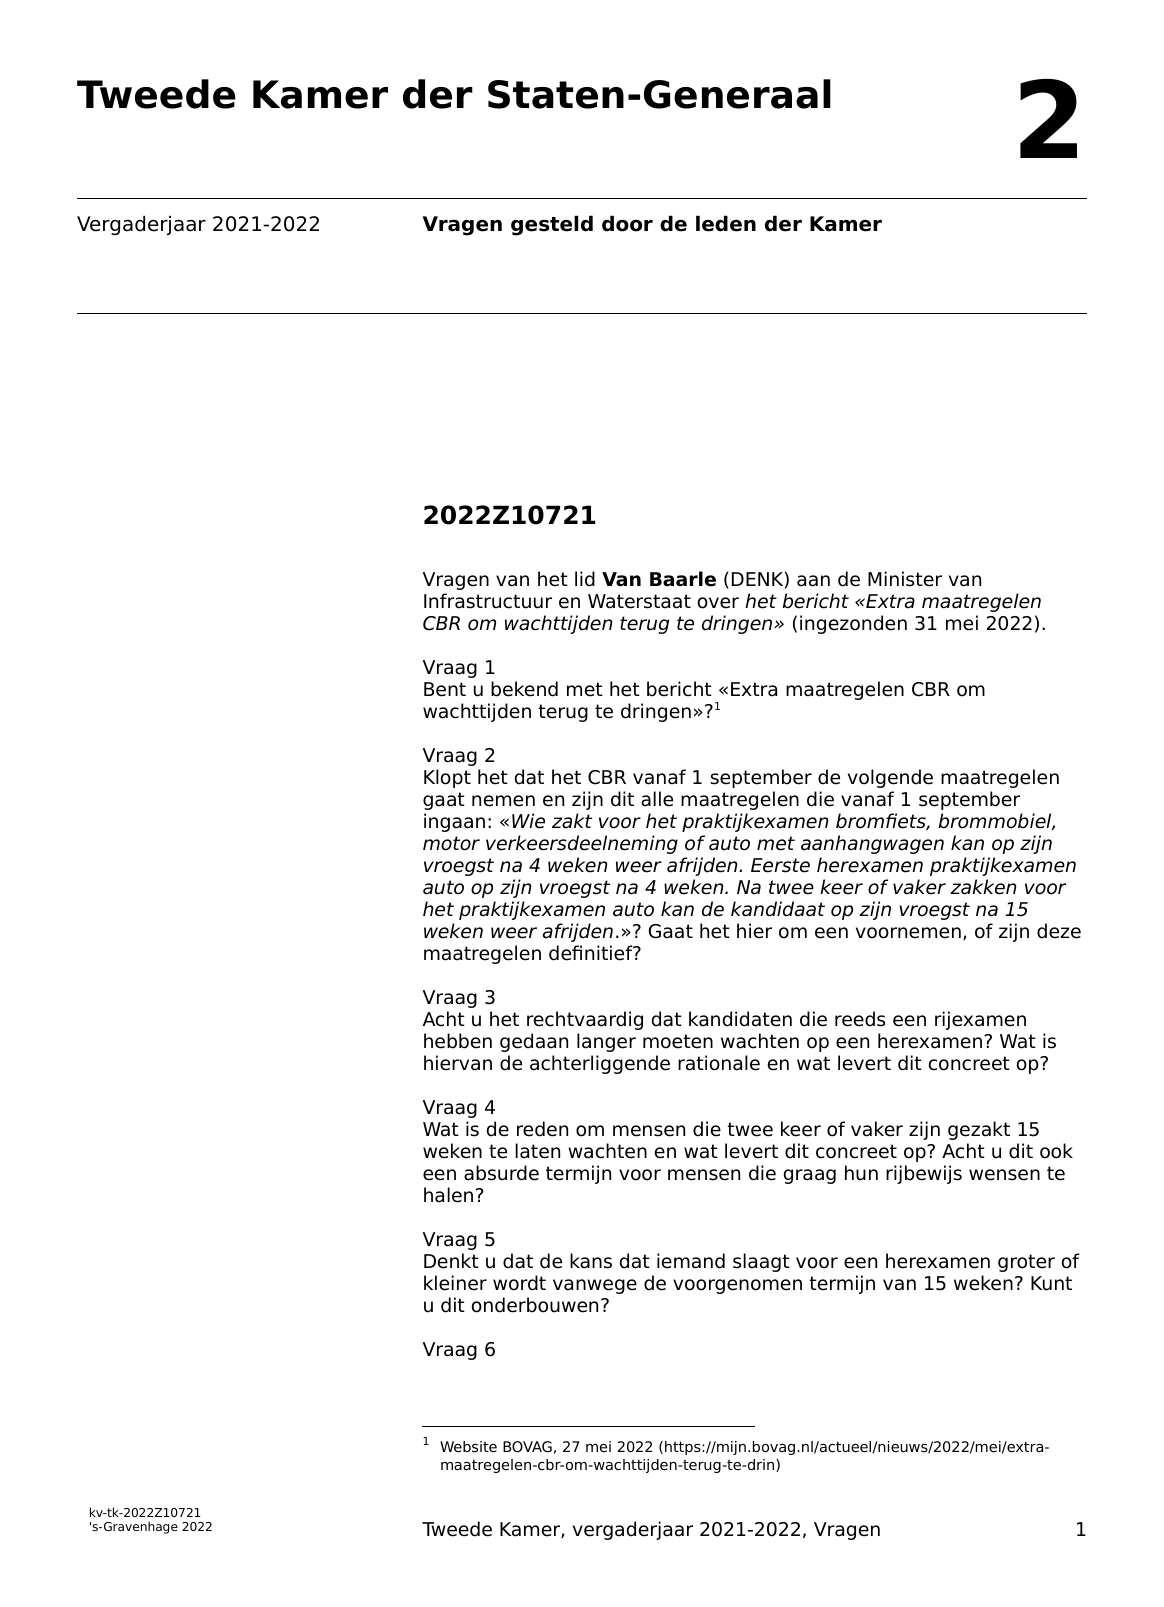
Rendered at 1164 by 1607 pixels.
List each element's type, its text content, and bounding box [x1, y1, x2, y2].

text Vraag 4 [422, 1097, 1087, 1119]
table_cell Vergaderjaar 2021-2022 [77, 199, 422, 313]
text Acht u het rechtvaardig dat kandidaten die reeds een rijexamen hebben gedaan langer moeten wachten op een herexamen? Wat is hiervan de achterliggende rationale en wat levert dit concreet op? [422, 1009, 1087, 1075]
text Klopt het dat het CBR vanaf 1 september de volgende maatregelen gaat nemen en zijn dit alle maatregelen die vanaf 1 september ingaan: «Wie zakt voor het praktijkexamen bromfiets, brommobiel, motor verkeersdeelneming of auto met aanhangwagen kan op zijn vroegst na 4 weken weer afrijden. Eerste herexamen praktijkexamen auto op zijn vroegst na 4 weken. Na twee keer of vaker zakken voor het praktijkexamen auto kan de kandidaat op zijn vroegst na 15 weken weer afrijden.»? Gaat het hier om een voornemen, of zijn deze maatregelen definitief? [422, 767, 1087, 965]
text Denkt u dat de kans dat iemand slaagt voor een herexamen groter of kleiner wordt vanwege de voorgenomen termijn van 15 weken? Kunt u dit onderbouwen? [422, 1251, 1087, 1317]
text 2022Z10721 [422, 501, 1087, 531]
text Wat is de reden om mensen die twee keer of vaker zijn gezakt 15 weken te laten wachten en wat levert dit concreet op? Acht u dit ook een absurde termijn voor mensen die graag hun rijbewijs wensen te halen? [422, 1119, 1087, 1207]
text Vraag 3 [422, 987, 1087, 1009]
text Vraag 5 [422, 1229, 1087, 1251]
text kv-tk-2022Z10721 [88, 1506, 323, 1520]
text Vraag 1 [422, 657, 1087, 679]
table_header 2 [886, 59, 1087, 198]
text 's-Gravenhage 2022 [88, 1520, 323, 1534]
table_header Tweede Kamer der Staten-Generaal [77, 59, 886, 198]
table_cell Vragen gesteld door de leden der Kamer [422, 199, 1087, 313]
text Vraag 6 [422, 1339, 1087, 1361]
text Vraag 2 [422, 745, 1087, 767]
text Vragen van het lid Van Baarle (DENK) aan de Minister van Infrastructuur en Waterstaat over het bericht «Extra maatregelen CBR om wachttijden terug te dringen» (ingezonden 31 mei 2022). [422, 569, 1087, 635]
text Bent u bekend met het bericht «Extra maatregelen CBR om wachttijden terug te dringen»? [422, 679, 1087, 723]
text Website BOVAG, 27 mei 2022 (https://mijn.bovag.nl/actueel/nieuws/2022/mei/extra-maatregelen-cbr-om-wachttijden-terug-te-drin) [422, 1435, 1087, 1474]
